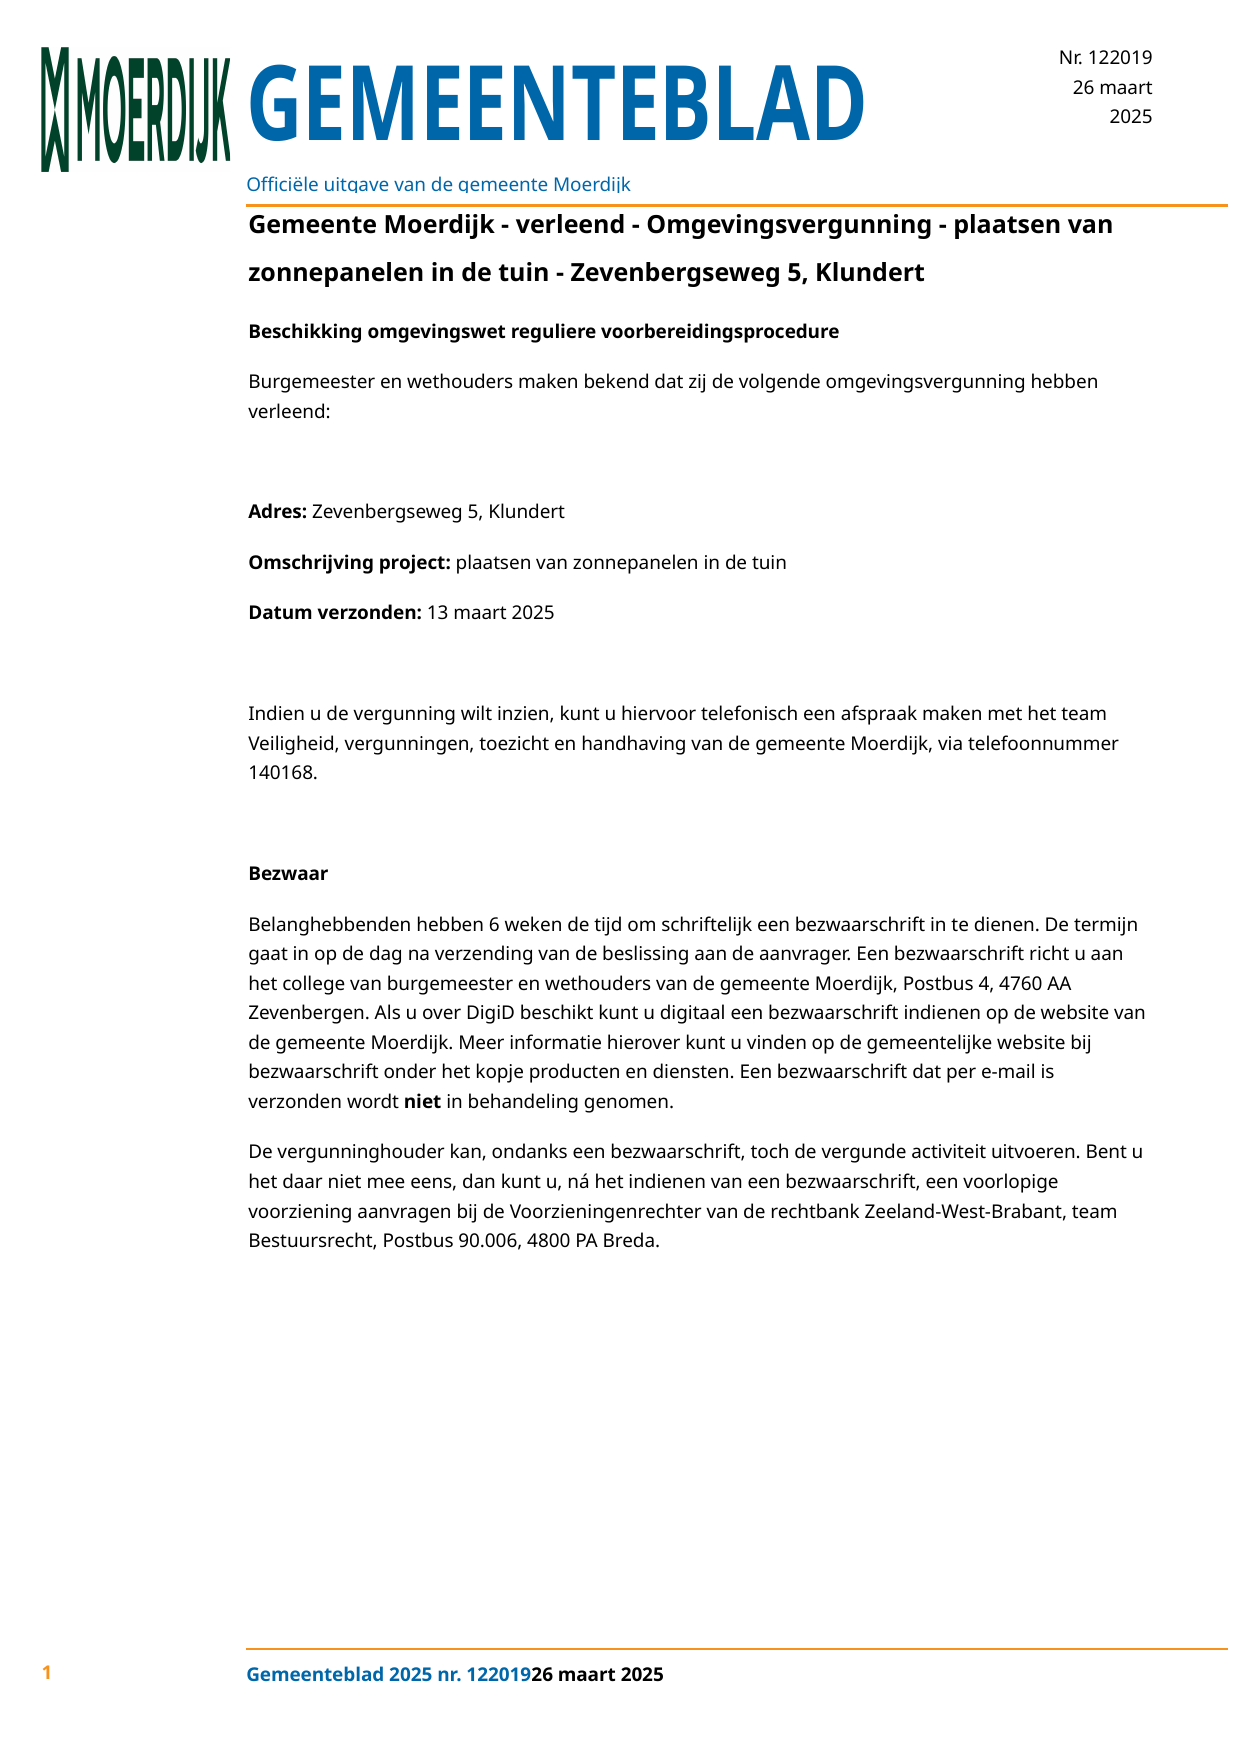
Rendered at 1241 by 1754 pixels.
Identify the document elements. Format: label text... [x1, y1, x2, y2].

picture [41, 47, 231, 172]
text Indien u de vergunning wilt inzien, kunt u hiervoor telefonisch een afspraak maken met het team Veiligheid, vergunningen, toezicht en handhaving van de gemeente Moerdijk, via telefoonnummer 140168. [248, 700, 1152, 785]
text Gemeente Moerdijk - verleend - Omgevingsvergunning - plaatsen van zonnepanelen in de tuin - Zevenbergseweg 5, Klundert [248, 207, 1152, 288]
text Bezwaar [248, 860, 1152, 886]
text Beschikking omgevingswet reguliere voorbereidingsprocedure [248, 318, 1152, 344]
text Datum verzonden: 13 maart 2025 [248, 599, 1152, 625]
text Burgemeester en wethouders maken bekend dat zij de volgende omgevingsvergunning hebben verleend: [248, 368, 1152, 424]
text De vergunninghouder kan, ondanks een bezwaarschrift, toch de vergunde activiteit uitvoeren. Bent u het daar niet mee eens, dan kunt u, ná het indienen van een bezwaarschrift, een voorlopige voorziening aanvragen bij de Voorzieningenrechter van de rechtbank Zeeland-West-Brabant, team Bestuursrecht, Postbus 90.006, 4800 PA Breda. [248, 1139, 1152, 1253]
text Belanghebbenden hebben 6 weken de tijd om schriftelijk een bezwaarschrift in te dienen. De termijn gaat in op de dag na verzending van de beslissing aan de aanvrager. Een bezwaarschrift richt u aan het college van burgemeester en wethouders van de gemeente Moerdijk, Postbus 4, 4760 AA Zevenbergen. Als u over DigiD beschikt kunt u digitaal een bezwaarschrift indienen op de website van de gemeente Moerdijk. Meer informatie hierover kunt u vinden op de gemeentelijke website bij bezwaarschrift onder het kopje producten en diensten. Een bezwaarschrift dat per e-mail is verzonden wordt niet in behandeling genomen. [248, 911, 1152, 1114]
text Omschrijving project: plaatsen van zonnepanelen in de tuin [248, 549, 1152, 575]
text Adres: Zevenbergseweg 5, Klundert [248, 499, 1152, 524]
